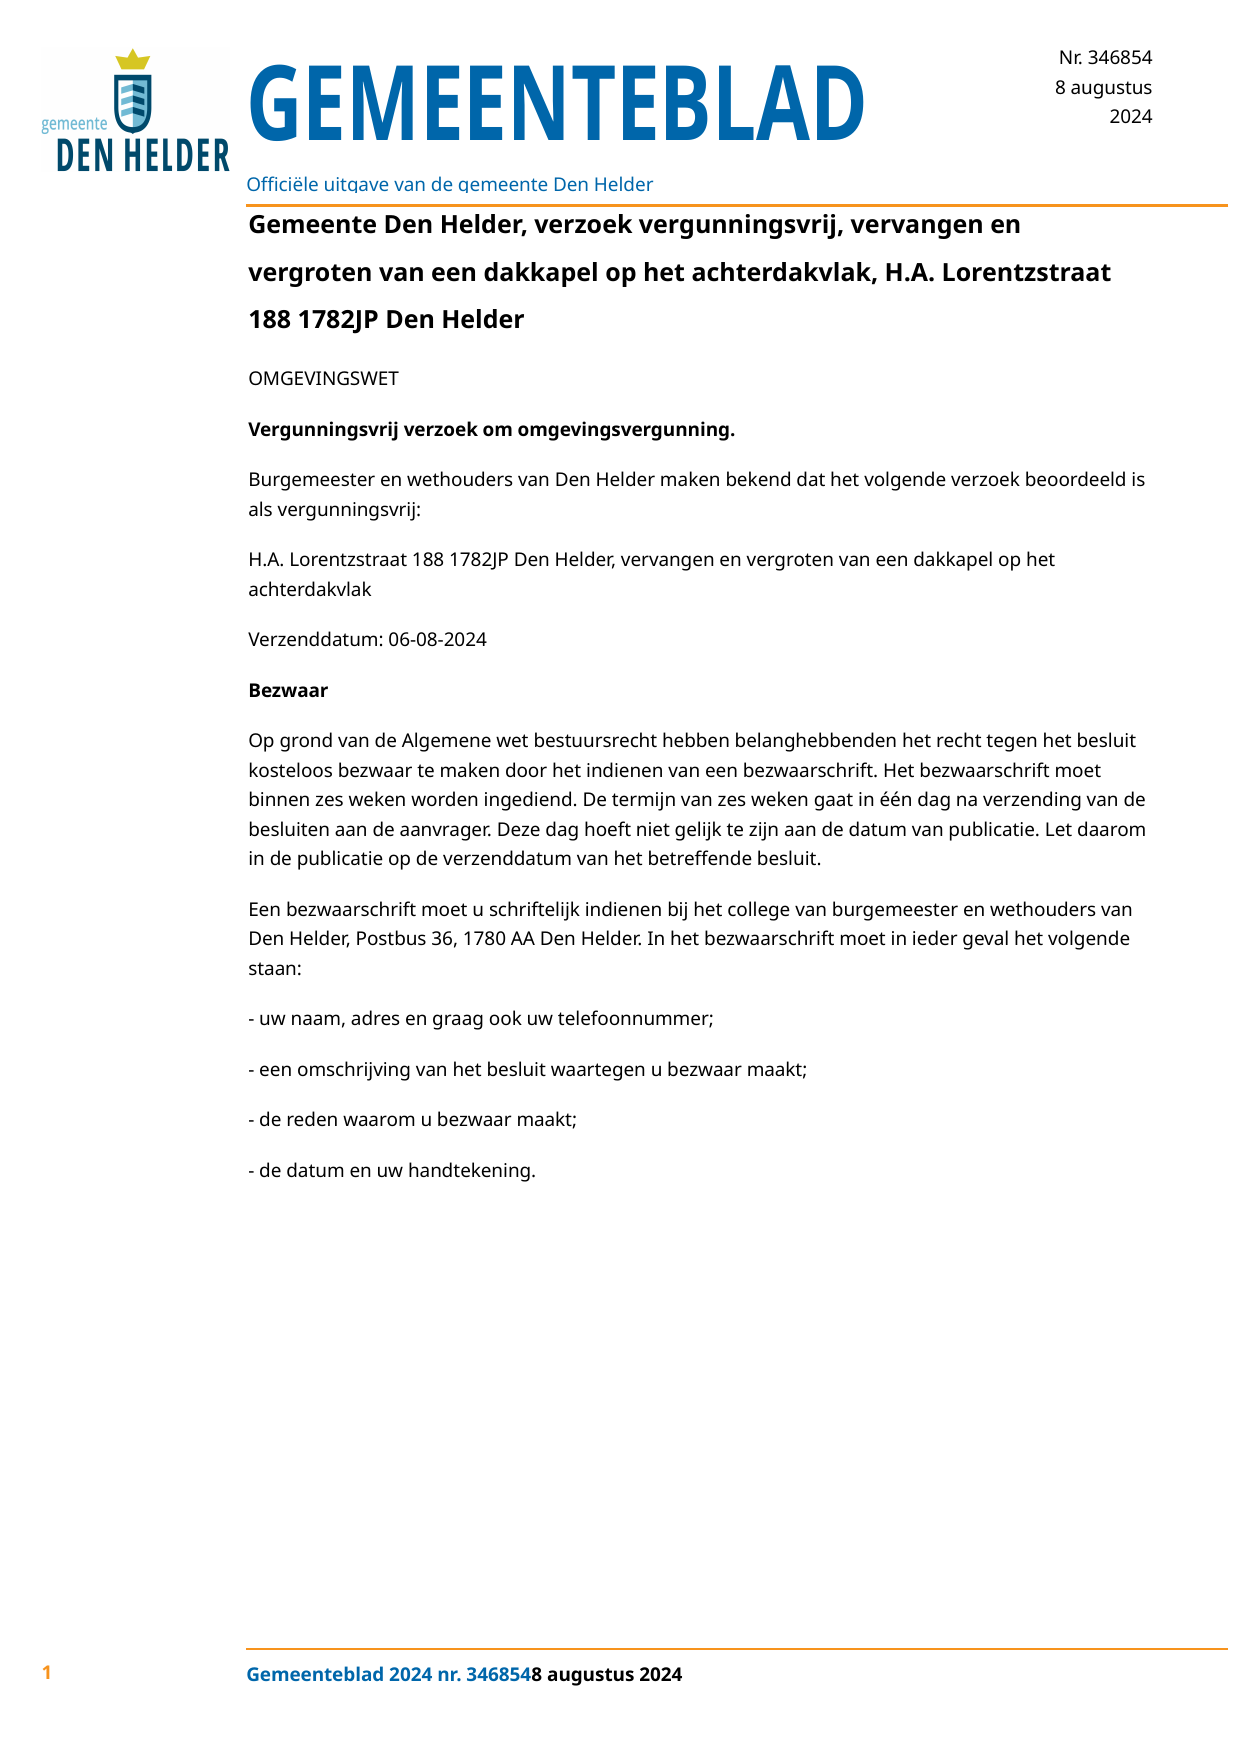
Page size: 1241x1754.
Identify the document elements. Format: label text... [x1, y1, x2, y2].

text - de reden waarom u bezwaar maakt; [248, 1106, 1152, 1132]
text Burgemeester en wethouders van Den Helder maken bekend dat het volgende verzoek beoordeeld is als vergunningsvrij: [248, 466, 1152, 522]
picture [220, 160, 224, 172]
text Een bezwaarschrift moet u schriftelijk indienen bij het college van burgemeester en wethouders van Den Helder, Postbus 36, 1780 AA Den Helder. In het bezwaarschrift moet in ieder geval het volgende staan: [248, 896, 1152, 981]
text OMGEVINGSWET [248, 366, 1152, 391]
text H.A. Lorentzstraat 188 1782JP Den Helder, vervangen en vergroten van een dakkapel op het achterdakvlak [248, 546, 1152, 602]
text - de datum en uw handtekening. [248, 1157, 1152, 1182]
picture [182, 144, 187, 165]
text Bezwaar [248, 677, 1152, 702]
text Vergunningsvrij verzoek om omgevingsvergunning. [248, 416, 1152, 442]
picture [130, 157, 135, 172]
picture [41, 47, 231, 172]
picture [63, 144, 68, 165]
text Gemeente Den Helder, verzoek vergunningsvrij, vervangen en vergroten van een dakkapel op het achterdakvlak, H.A. Lorentzstraat 188 1782JP Den Helder [248, 207, 1152, 336]
picture [100, 154, 106, 172]
text Verzenddatum: 06-08-2024 [248, 626, 1152, 652]
text - uw naam, adres en graag ook uw telefoonnummer; [248, 1006, 1152, 1031]
text Op grond van de Algemene wet bestuursrecht hebben belanghebbenden het recht tegen het besluit kosteloos bezwaar te maken door het indienen van een bezwaarschrift. Het bezwaarschrift moet binnen zes weken worden ingediend. De termijn van zes weken gaat in één dag na verzending van de besluiten aan de aanvrager. Deze dag hoeft niet gelijk te zijn aan de datum van publicatie. Let daarom in de publicatie op de verzenddatum van het betreffende besluit. [248, 727, 1152, 871]
text - een omschrijving van het besluit waartegen u bezwaar maakt; [248, 1056, 1152, 1082]
